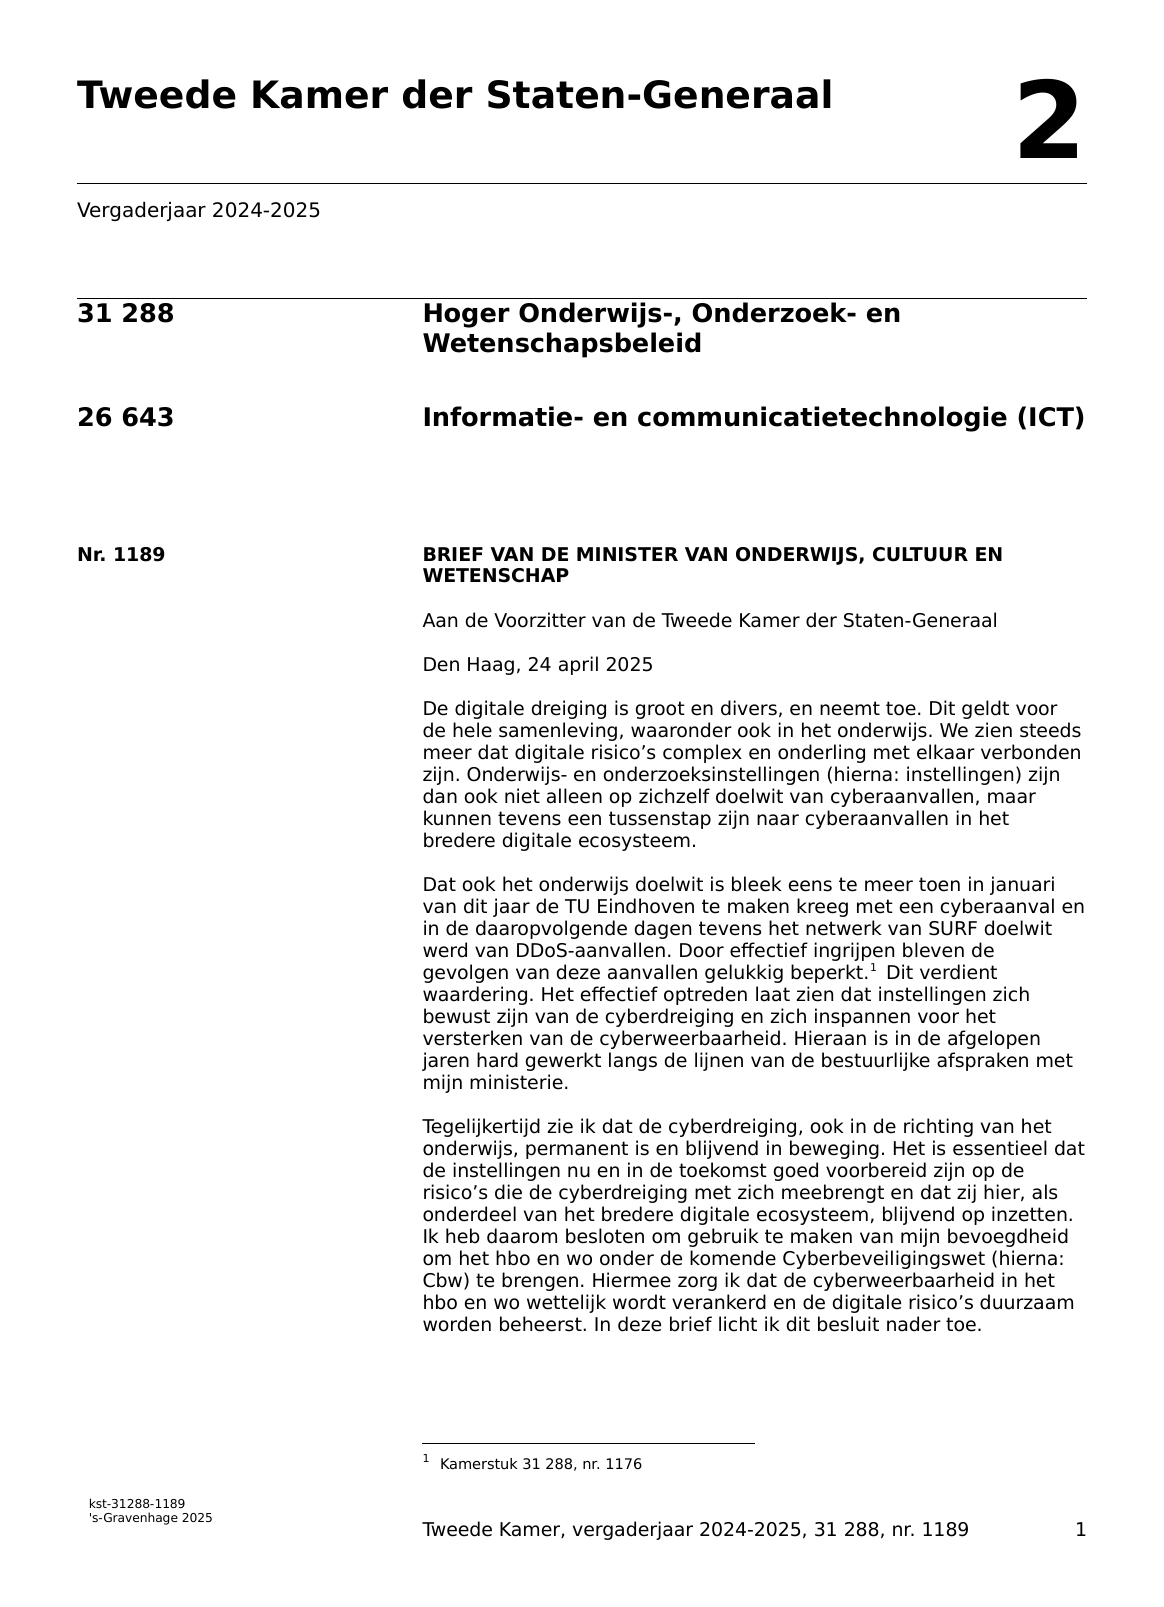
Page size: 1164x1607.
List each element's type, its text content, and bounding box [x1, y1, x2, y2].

table_cell Vergaderjaar 2024-2025 [77, 184, 1087, 298]
subtitle Nr. 1189 BRIEF VAN DE MINISTER VAN ONDERWIJS, CULTUUR EN WETENSCHAP [77, 543, 1087, 587]
text De digitale dreiging is groot en divers, en neemt toe. Dit geldt voor de hele samenleving, waaronder ook in het onderwijs. We zien steeds meer dat digitale risico’s complex en onderling met elkaar verbonden zijn. Onderwijs- en onderzoeksinstellingen (hierna: instellingen) zijn dan ook niet alleen op zichzelf doelwit van cyberaanvallen, maar kunnen tevens een tussenstap zijn naar cyberaanvallen in het bredere digitale ecosysteem. [422, 698, 1087, 852]
text Kamerstuk 31 288, nr. 1176 [422, 1452, 1087, 1474]
text Tegelijkertijd zie ik dat de cyberdreiging, ook in de richting van het onderwijs, permanent is en blijvend in beweging. Het is essentieel dat de instellingen nu en in de toekomst goed voorbereid zijn op de risico’s die de cyberdreiging met zich meebrengt en dat zij hier, als onderdeel van het bredere digitale ecosysteem, blijvend op inzetten. Ik heb daarom besloten om gebruik te maken van mijn bevoegdheid om het hbo en wo onder de komende Cyberbeveiligingswet (hierna: Cbw) te brengen. Hiermee zorg ik dat de cyberweerbaarheid in het hbo en wo wettelijk wordt verankerd en de digitale risico’s duurzaam worden beheerst. In deze brief licht ik dit besluit nader toe. [422, 1116, 1087, 1336]
table_header 2 [886, 59, 1087, 183]
table_header Tweede Kamer der Staten-Generaal [77, 59, 886, 183]
text Den Haag, 24 april 2025 [422, 654, 1087, 676]
text Aan de Voorzitter van de Tweede Kamer der Staten-Generaal [422, 609, 1087, 632]
text kst-31288-1189 [88, 1497, 323, 1511]
text 's-Gravenhage 2025 [88, 1511, 323, 1525]
text Dat ook het onderwijs doelwit is bleek eens te meer toen in januari van dit jaar de TU Eindhoven te maken kreeg met een cyberaanval en in de daaropvolgende dagen tevens het netwerk van SURF doelwit werd van DDoS-aanvallen. Door effectief ingrijpen bleven de gevolgen van deze aanvallen gelukkig beperkt. Dit verdient waardering. Het effectief optreden laat zien dat instellingen zich bewust zijn van de cyberdreiging en zich inspannen voor het versterken van de cyberweerbaarheid. Hieraan is in de afgelopen jaren hard gewerkt langs de lijnen van de bestuurlijke afspraken met mijn ministerie. [422, 874, 1087, 1094]
subtitle 26 643 Informatie- en communicatietechnologie (ICT) [77, 403, 1087, 432]
subtitle 31 288 Hoger Onderwijs-, Onderzoek- en Wetenschapsbeleid [77, 299, 1087, 358]
